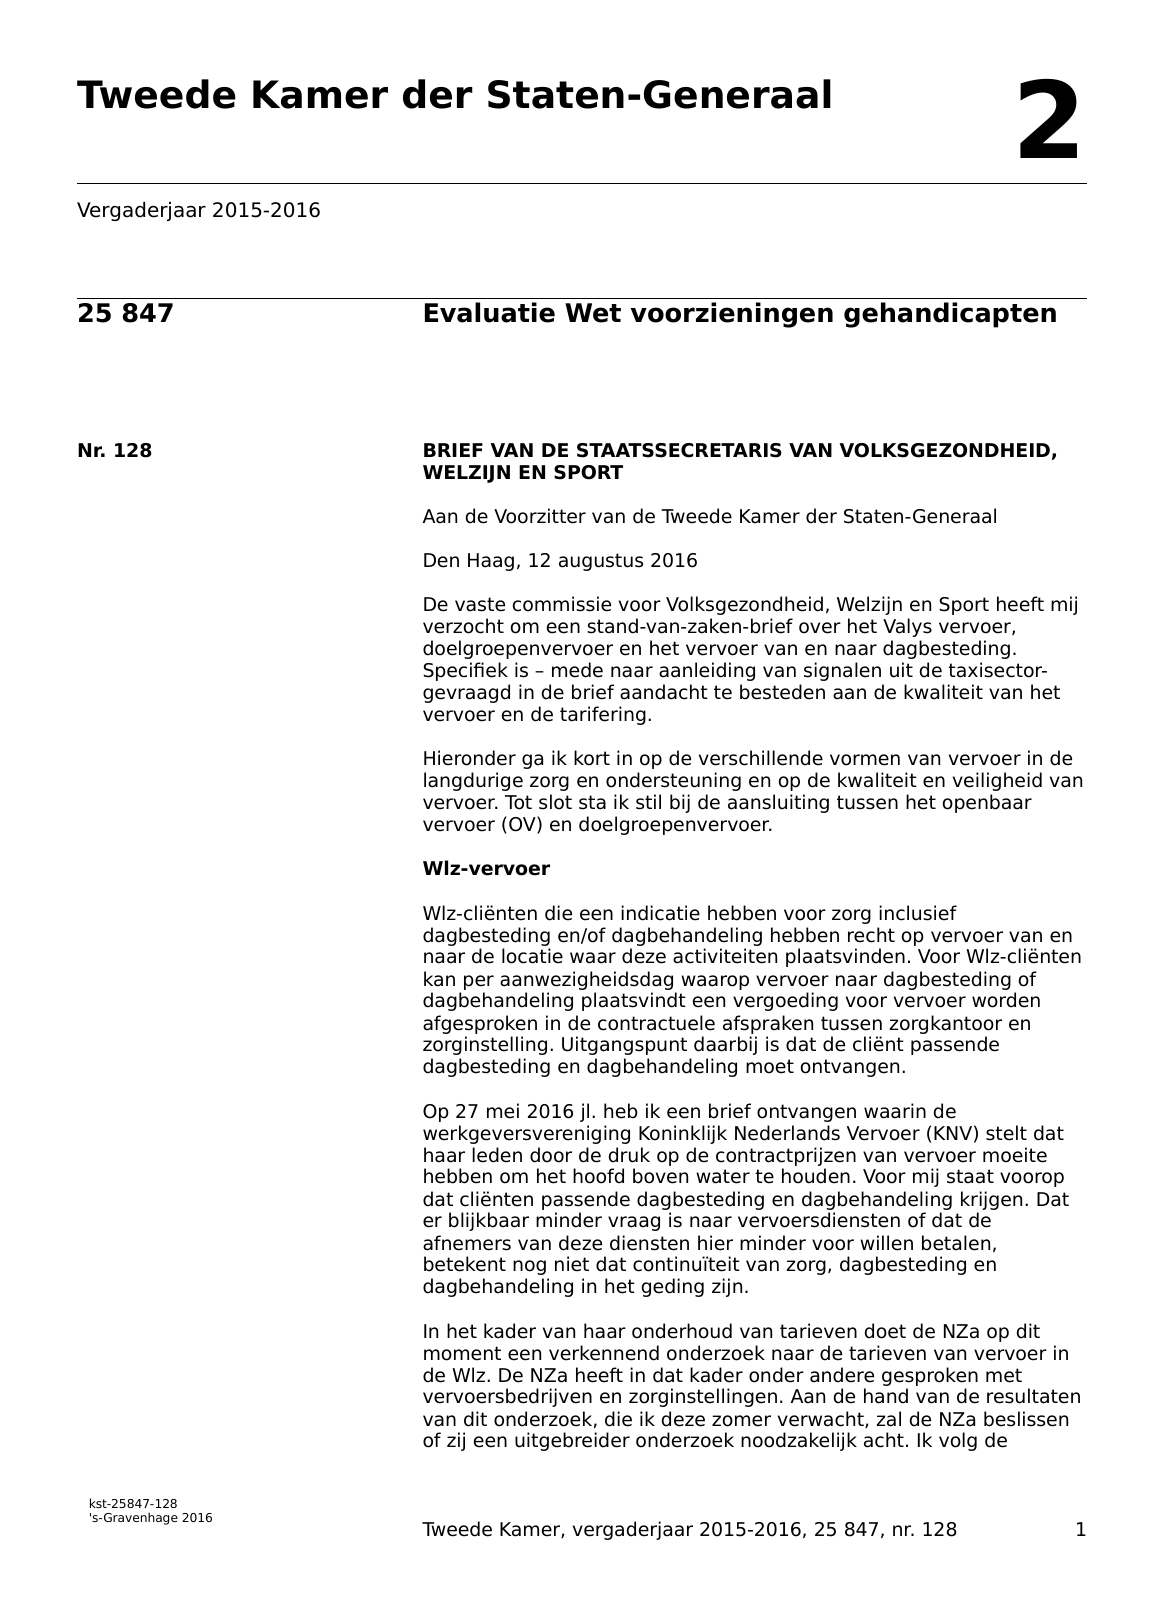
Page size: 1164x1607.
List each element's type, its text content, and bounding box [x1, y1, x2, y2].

text Wlz-cliënten die een indicatie hebben voor zorg inclusief dagbesteding en/of dagbehandeling hebben recht op vervoer van en naar de locatie waar deze activiteiten plaatsvinden. Voor Wlz-cliënten kan per aanwezigheidsdag waarop vervoer naar dagbesteding of dagbehandeling plaatsvindt een vergoeding voor vervoer worden afgesproken in de contractuele afspraken tussen zorgkantoor en zorginstelling. Uitgangspunt daarbij is dat de cliënt passende dagbesteding en dagbehandeling moet ontvangen. [422, 902, 1087, 1078]
table_header Tweede Kamer der Staten-Generaal [77, 59, 886, 183]
table_cell Vergaderjaar 2015-2016 [77, 184, 1087, 298]
text kst-25847-128 [88, 1497, 323, 1511]
text 's-Gravenhage 2016 [88, 1511, 323, 1525]
text Den Haag, 12 augustus 2016 [422, 550, 1087, 572]
table_header 2 [886, 59, 1087, 183]
text De vaste commissie voor Volksgezondheid, Welzijn en Sport heeft mij verzocht om een stand-van-zaken-brief over het Valys vervoer, doelgroepenvervoer en het vervoer van en naar dagbesteding. Specifiek is – mede naar aanleiding van signalen uit de taxisector- gevraagd in de brief aandacht te besteden aan de kwaliteit van het vervoer en de tarifering. [422, 594, 1087, 726]
text Op 27 mei 2016 jl. heb ik een brief ontvangen waarin de werkgeversvereniging Koninklijk Nederlands Vervoer (KNV) stelt dat haar leden door de druk op de contractprijzen van vervoer moeite hebben om het hoofd boven water te houden. Voor mij staat voorop dat cliënten passende dagbesteding en dagbehandeling krijgen. Dat er blijkbaar minder vraag is naar vervoersdiensten of dat de afnemers van deze diensten hier minder voor willen betalen, betekent nog niet dat continuïteit van zorg, dagbesteding en dagbehandeling in het geding zijn. [422, 1101, 1087, 1298]
subtitle Wlz-vervoer [422, 858, 1087, 880]
text In het kader van haar onderhoud van tarieven doet de NZa op dit moment een verkennend onderzoek naar de tarieven van vervoer in de Wlz. De NZa heeft in dat kader onder andere gesproken met vervoersbedrijven en zorginstellingen. Aan de hand van de resultaten van dit onderzoek, die ik deze zomer verwacht, zal de NZa beslissen of zij een uitgebreider onderzoek noodzakelijk acht. Ik volg de [422, 1321, 1087, 1452]
text Hieronder ga ik kort in op de verschillende vormen van vervoer in de langdurige zorg en ondersteuning en op de kwaliteit en veiligheid van vervoer. Tot slot sta ik stil bij de aansluiting tussen het openbaar vervoer (OV) en doelgroepenvervoer. [422, 748, 1087, 836]
text Aan de Voorzitter van de Tweede Kamer der Staten-Generaal [422, 506, 1087, 528]
subtitle 25 847 Evaluatie Wet voorzieningen gehandicapten [77, 299, 1087, 329]
subtitle Nr. 128 BRIEF VAN DE STAATSSECRETARIS VAN VOLKSGEZONDHEID, WELZIJN EN SPORT [77, 440, 1087, 484]
